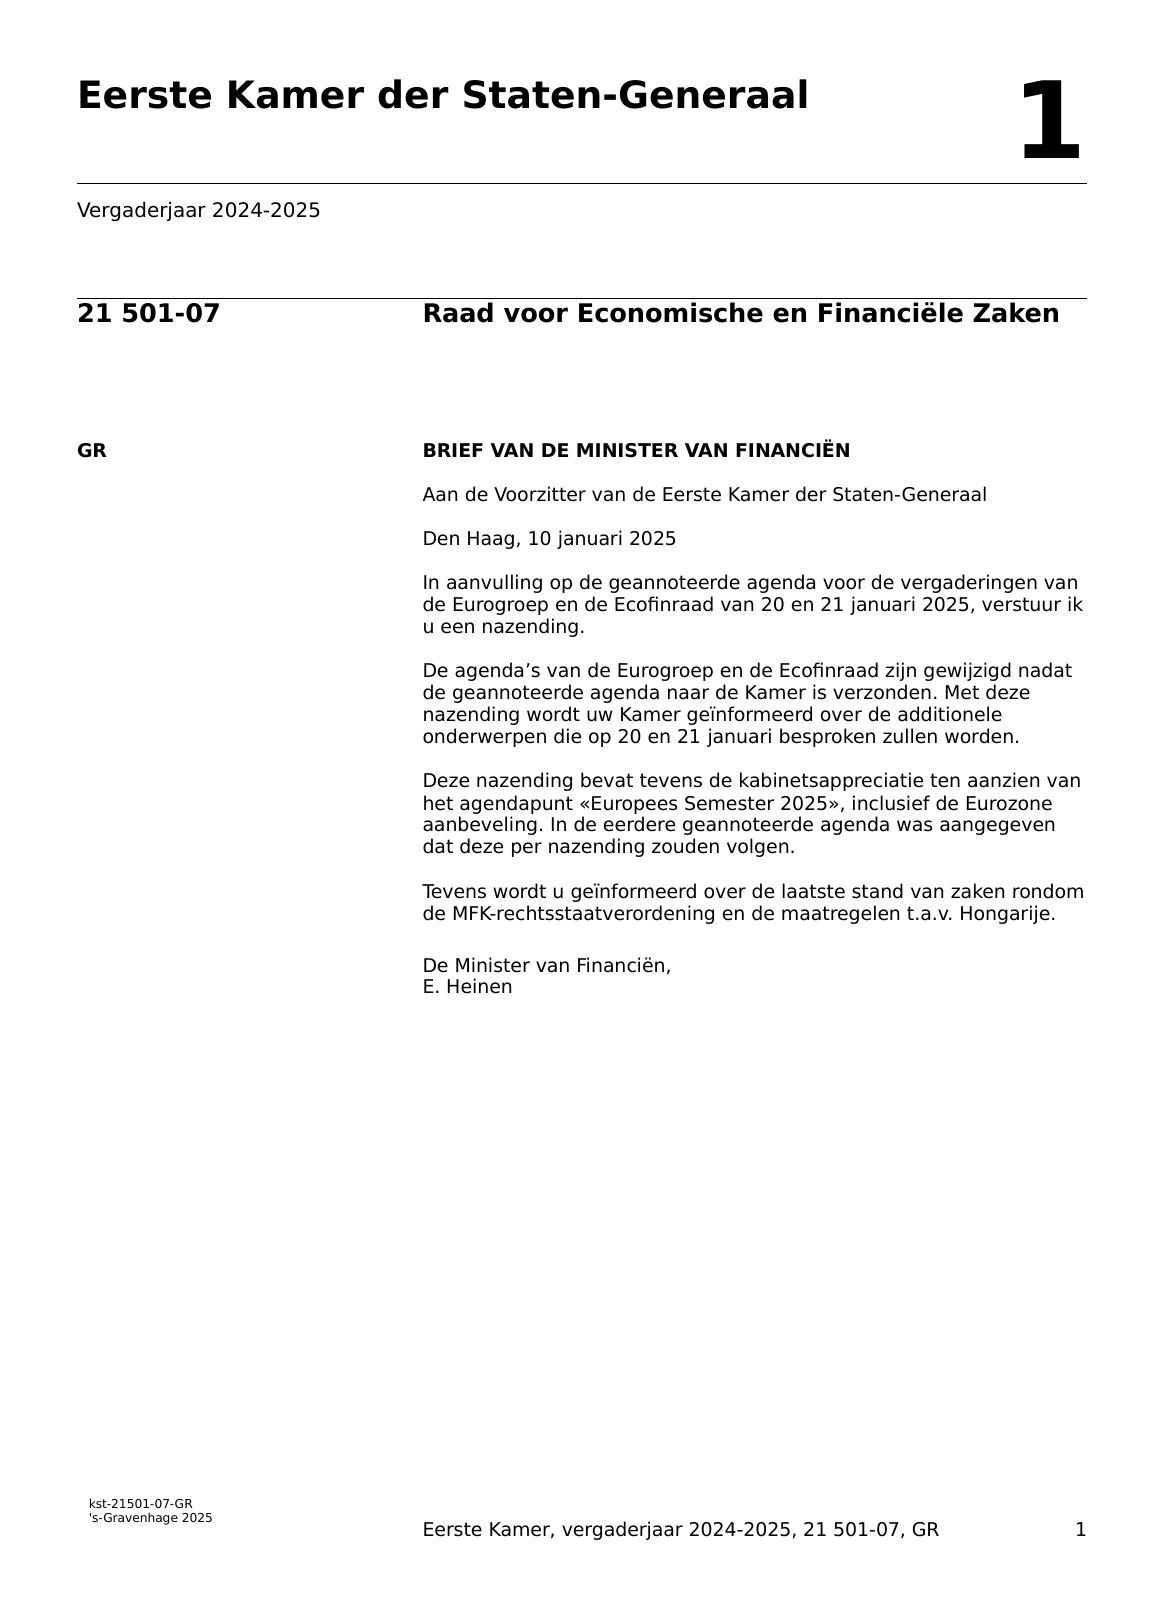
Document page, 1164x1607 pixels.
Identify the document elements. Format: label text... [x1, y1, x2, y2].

text In aanvulling op de geannoteerde agenda voor de vergaderingen van de Eurogroep en de Ecofinraad van 20 en 21 januari 2025, verstuur ik u een nazending. [422, 572, 1087, 638]
subtitle GR BRIEF VAN DE MINISTER VAN FINANCIËN [77, 440, 1087, 462]
text De Minister van Financiën, E. Heinen [422, 954, 1087, 998]
text De agenda’s van de Eurogroep en de Ecofinraad zijn gewijzigd nadat de geannoteerde agenda naar de Kamer is verzonden. Met deze nazending wordt uw Kamer geïnformeerd over de additionele onderwerpen die op 20 en 21 januari besproken zullen worden. [422, 660, 1087, 748]
subtitle 21 501-07 Raad voor Economische en Financiële Zaken [77, 299, 1087, 329]
text Deze nazending bevat tevens de kabinetsappreciatie ten aanzien van het agendapunt «Europees Semester 2025», inclusief de Eurozone aanbeveling. In de eerdere geannoteerde agenda was aangegeven dat deze per nazending zouden volgen. [422, 770, 1087, 858]
table_header 1 [886, 59, 1087, 183]
text kst-21501-07-GR [88, 1497, 323, 1511]
text 's-Gravenhage 2025 [88, 1511, 323, 1525]
text Aan de Voorzitter van de Eerste Kamer der Staten-Generaal [422, 484, 1087, 506]
table_cell Vergaderjaar 2024-2025 [77, 184, 1087, 298]
text Tevens wordt u geïnformeerd over de laatste stand van zaken rondom de MFK-rechtsstaatverordening en de maatregelen t.a.v. Hongarije. [422, 881, 1087, 924]
text Den Haag, 10 januari 2025 [422, 528, 1087, 550]
table_header Eerste Kamer der Staten-Generaal [77, 59, 886, 183]
